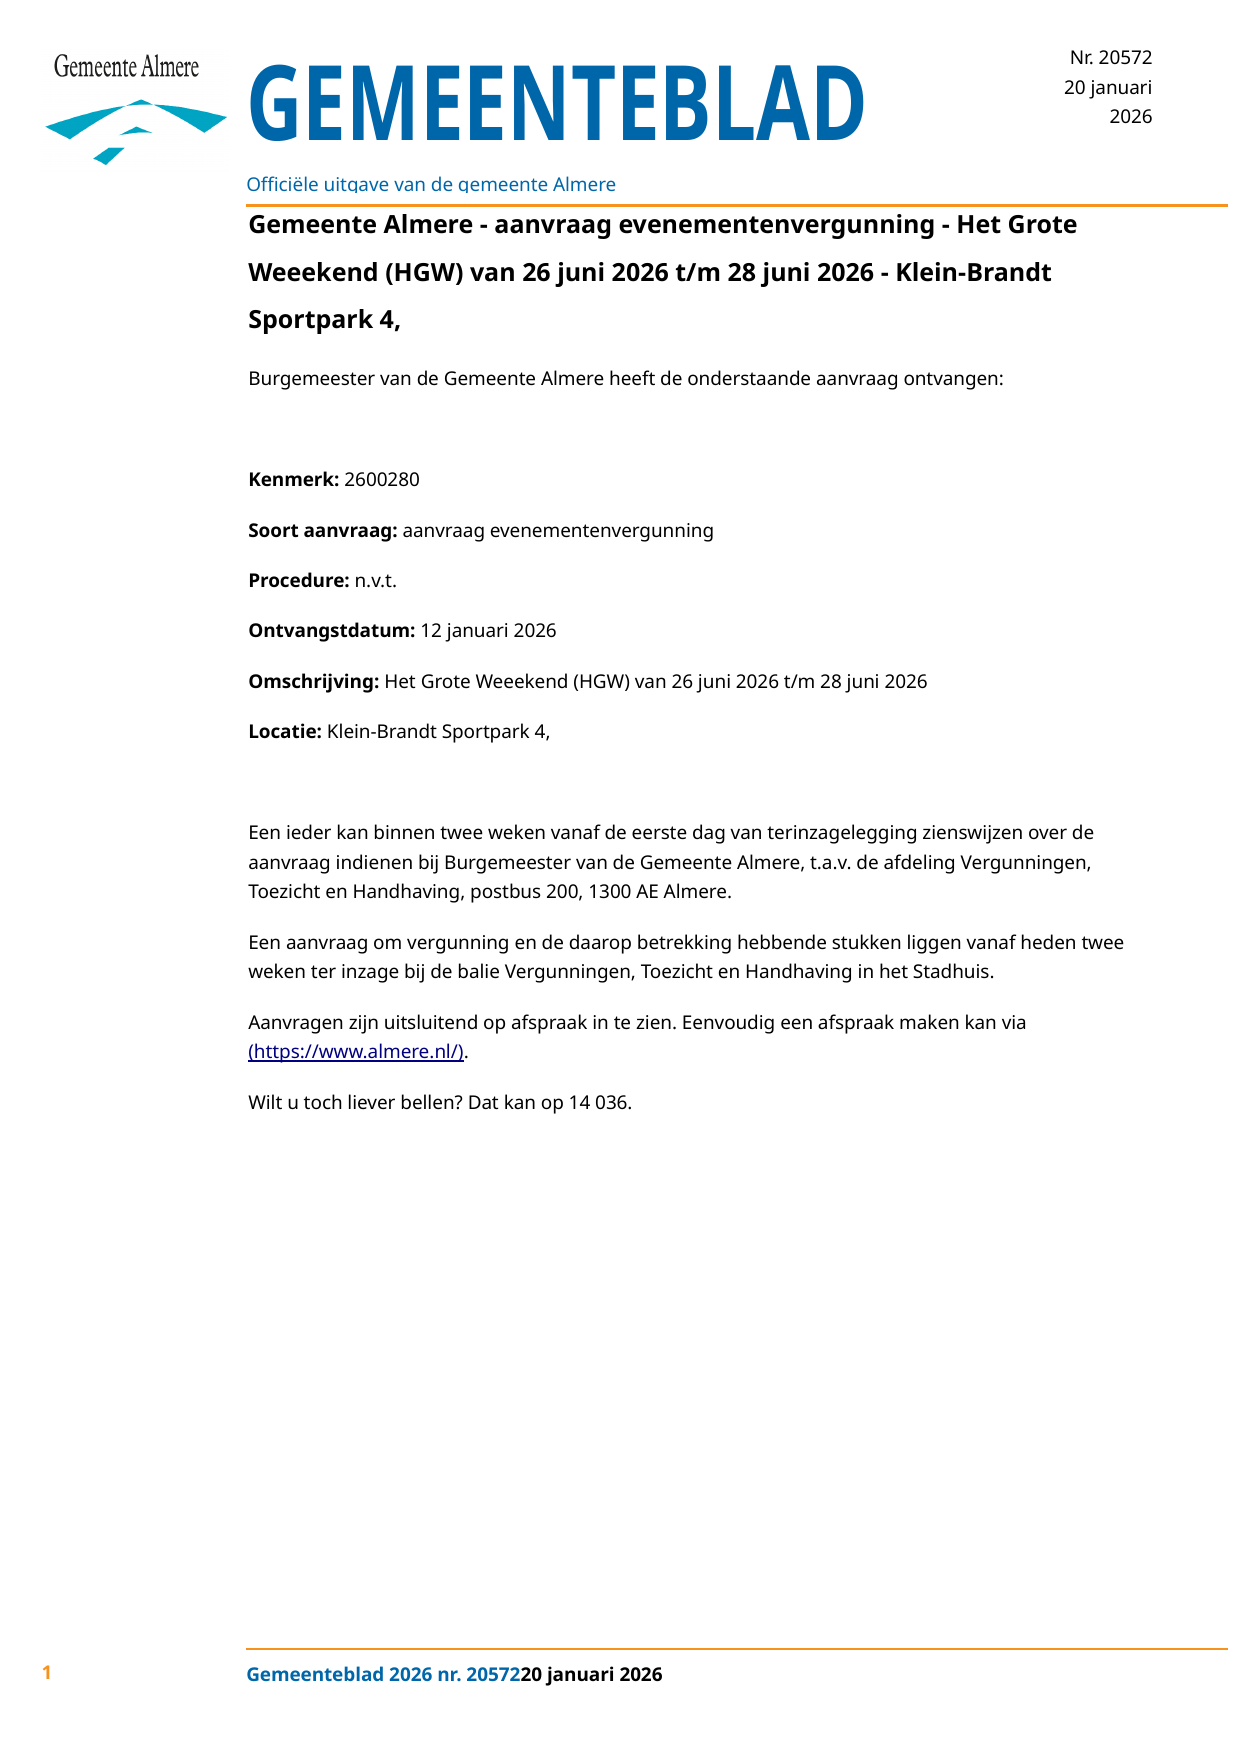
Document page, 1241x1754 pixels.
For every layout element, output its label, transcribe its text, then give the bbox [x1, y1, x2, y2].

text Procedure: n.v.t. [248, 567, 1152, 593]
text Wilt u toch liever bellen? Dat kan op 14 036. [248, 1089, 1152, 1114]
text Een ieder kan binnen twee weken vanaf de eerste dag van terinzagelegging zienswijzen over de aanvraag indienen bij Burgemeester van de Gemeente Almere, t.a.v. de afdeling Vergunningen, Toezicht en Handhaving, postbus 200, 1300 AE Almere. [248, 819, 1152, 904]
text Locatie: Klein-Brandt Sportpark 4, [248, 718, 1152, 744]
text Kenmerk: 2600280 [248, 466, 1152, 492]
text Een aanvraag om vergunning en de daarop betrekking hebbende stukken liggen vanaf heden twee weken ter inzage bij de balie Vergunningen, Toezicht en Handhaving in het Stadhuis. [248, 929, 1152, 984]
text Gemeente Almere - aanvraag evenementenvergunning - Het Grote Weeekend (HGW) van 26 juni 2026 t/m 28 juni 2026 - Klein-Brandt Sportpark 4, [248, 207, 1152, 336]
text Burgemeester van de Gemeente Almere heeft de onderstaande aanvraag ontvangen: [248, 366, 1152, 391]
text Omschrijving: Het Grote Weeekend (HGW) van 26 juni 2026 t/m 28 juni 2026 [248, 668, 1152, 694]
text Soort aanvraag: aanvraag evenementenvergunning [248, 517, 1152, 542]
text Aanvragen zijn uitsluitend op afspraak in te zien. Eenvoudig een afspraak maken kan via (https://www.almere.nl/). [248, 1009, 1152, 1064]
picture [41, 47, 231, 172]
text Ontvangstdatum: 12 januari 2026 [248, 618, 1152, 643]
